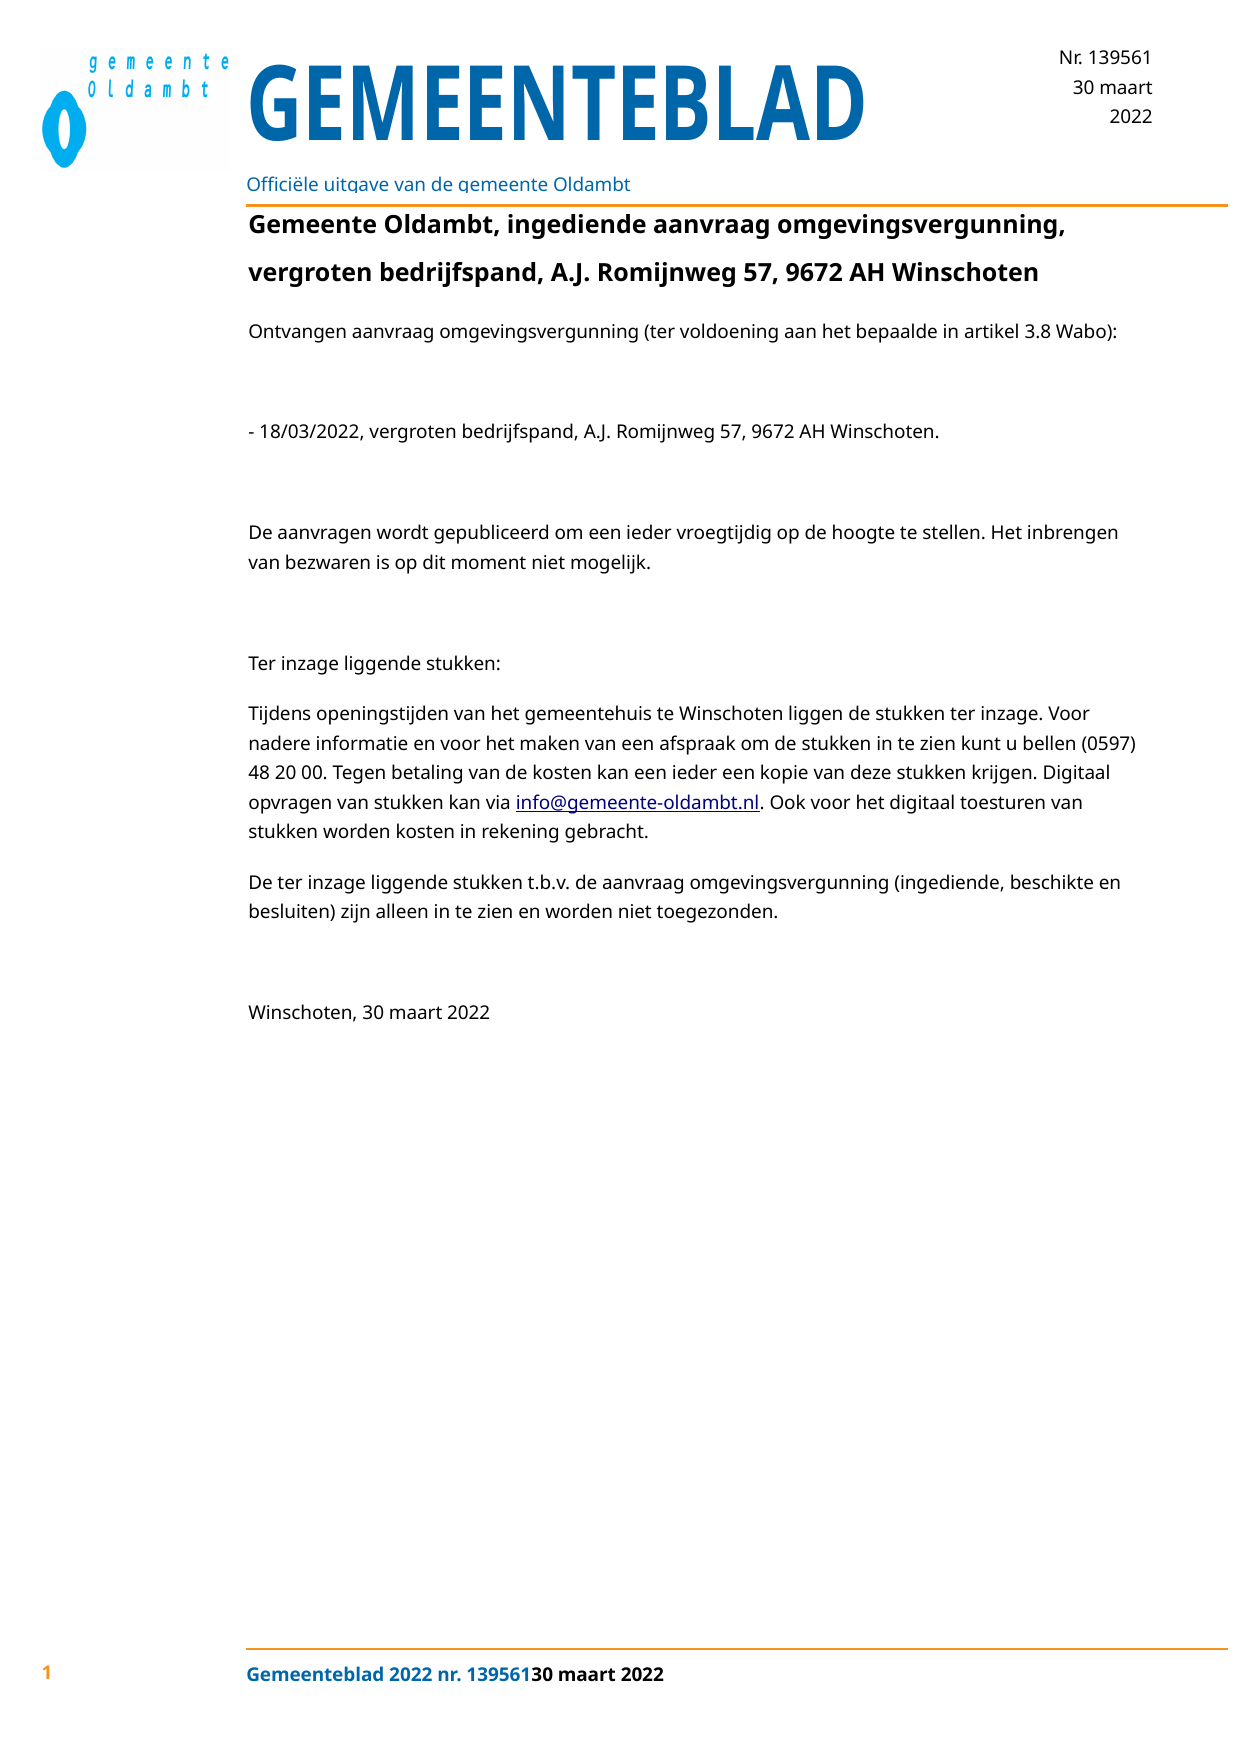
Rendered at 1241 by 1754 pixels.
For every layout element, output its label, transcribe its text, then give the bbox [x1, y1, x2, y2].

text Winschoten, 30 maart 2022 [248, 999, 1152, 1025]
text De aanvragen wordt gepubliceerd om een ieder vroegtijdig op de hoogte te stellen. Het inbrengen van bezwaren is op dit moment niet mogelijk. [248, 519, 1152, 575]
text Ter inzage liggende stukken: [248, 650, 1152, 676]
text De ter inzage liggende stukken t.b.v. de aanvraag omgevingsvergunning (ingediende, beschikte en besluiten) zijn alleen in te zien en worden niet toegezonden. [248, 869, 1152, 924]
text Tijdens openingstijden van het gemeentehuis te Winschoten liggen de stukken ter inzage. Voor nadere informatie en voor het maken van een afspraak om de stukken in te zien kunt u bellen (0597) 48 20 00. Tegen betaling van de kosten kan een ieder een kopie van deze stukken krijgen. Digitaal opvragen van stukken kan via info@gemeente-oldambt.nl. Ook voor het digitaal toesturen van stukken worden kosten in rekening gebracht. [248, 700, 1152, 844]
picture [41, 47, 231, 172]
text Ontvangen aanvraag omgevingsvergunning (ter voldoening aan het bepaalde in artikel 3.8 Wabo): [248, 318, 1152, 344]
text - 18/03/2022, vergroten bedrijfspand, A.J. Romijnweg 57, 9672 AH Winschoten. [248, 419, 1152, 444]
text Gemeente Oldambt, ingediende aanvraag omgevingsvergunning, vergroten bedrijfspand, A.J. Romijnweg 57, 9672 AH Winschoten [248, 207, 1152, 288]
